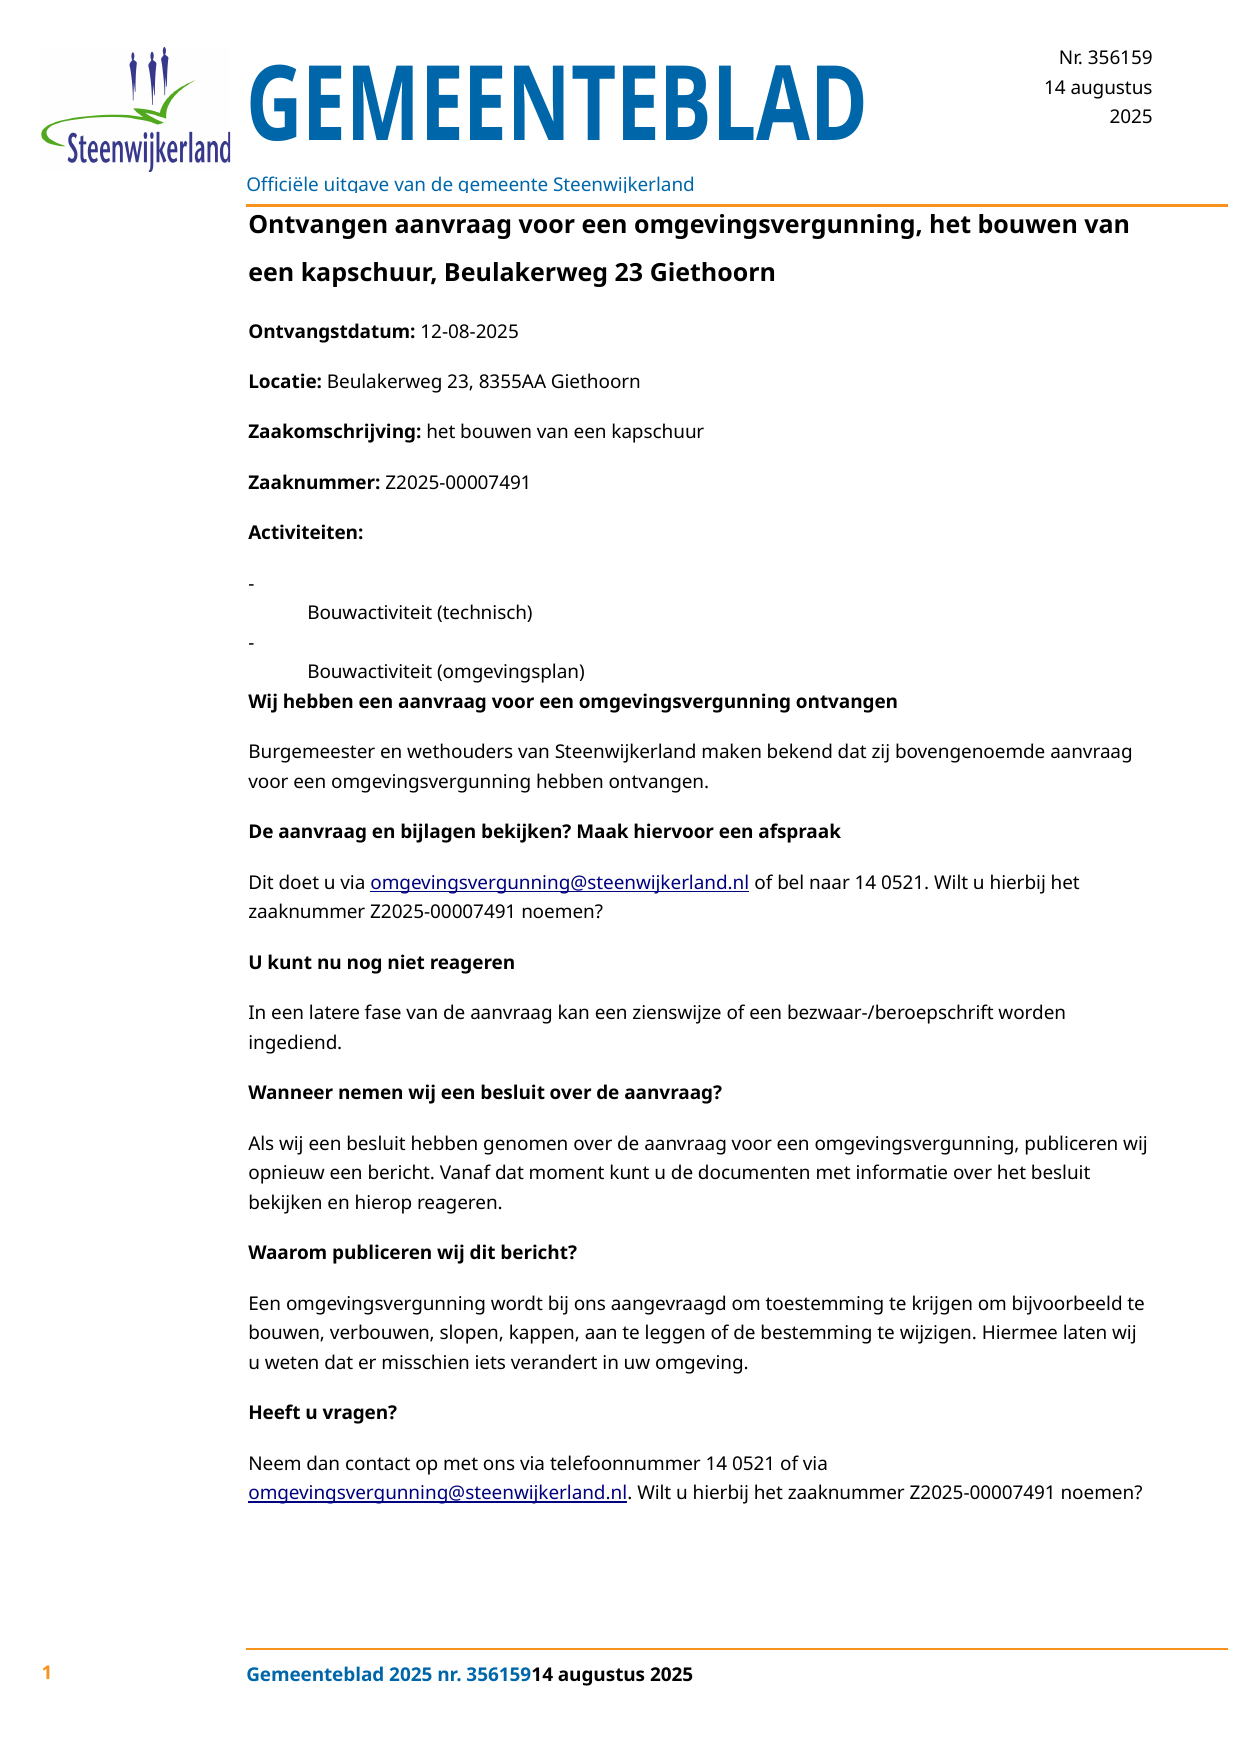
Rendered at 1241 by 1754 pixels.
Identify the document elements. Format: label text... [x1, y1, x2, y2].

text In een latere fase van de aanvraag kan een zienswijze of een bezwaar-/beroepschrift worden ingediend. [248, 999, 1152, 1055]
text Heeft u vragen? [248, 1399, 1152, 1425]
text Locatie: Beulakerweg 23, 8355AA Giethoorn [248, 368, 1152, 394]
text Activiteiten: [248, 519, 1152, 545]
text Ontvangstdatum: 12-08-2025 [248, 318, 1152, 344]
text Een omgevingsvergunning wordt bij ons aangevraagd om toestemming te krijgen om bijvoorbeeld te bouwen, verbouwen, slopen, kappen, aan te leggen of de bestemming te wijzigen. Hiermee laten wij u weten dat er misschien iets verandert in uw omgeving. [248, 1290, 1152, 1375]
text Wanneer nemen wij een besluit over de aanvraag? [248, 1079, 1152, 1105]
text Als wij een besluit hebben genomen over de aanvraag voor een omgevingsvergunning, publiceren wij opnieuw een bericht. Vanaf dat moment kunt u de documenten met informatie over het besluit bekijken en hierop reageren. [248, 1130, 1152, 1215]
text Zaakomschrijving: het bouwen van een kapschuur [248, 419, 1152, 444]
text Neem dan contact op met ons via telefoonnummer 14 0521 of via omgevingsvergunning@steenwijkerland.nl. Wilt u hierbij het zaaknummer Z2025-00007491 noemen? [248, 1450, 1152, 1505]
text Dit doet u via omgevingsvergunning@steenwijkerland.nl of bel naar 14 0521. Wilt u hierbij het zaaknummer Z2025-00007491 noemen? [248, 869, 1152, 924]
list Bouwactiviteit (omgevingsplan) [248, 659, 1152, 684]
text Ontvangen aanvraag voor een omgevingsvergunning, het bouwen van een kapschuur, Beulakerweg 23 Giethoorn [248, 207, 1152, 288]
text Waarom publiceren wij dit bericht? [248, 1239, 1152, 1265]
picture [41, 47, 231, 172]
text U kunt nu nog niet reageren [248, 949, 1152, 975]
text De aanvraag en bijlagen bekijken? Maak hiervoor een afspraak [248, 819, 1152, 844]
text Wij hebben een aanvraag voor een omgevingsvergunning ontvangen [248, 688, 1152, 714]
list Bouwactiviteit (technisch) [248, 599, 1152, 625]
text Zaaknummer: Z2025-00007491 [248, 469, 1152, 495]
text Burgemeester en wethouders van Steenwijkerland maken bekend dat zij bovengenoemde aanvraag voor een omgevingsvergunning hebben ontvangen. [248, 739, 1152, 794]
